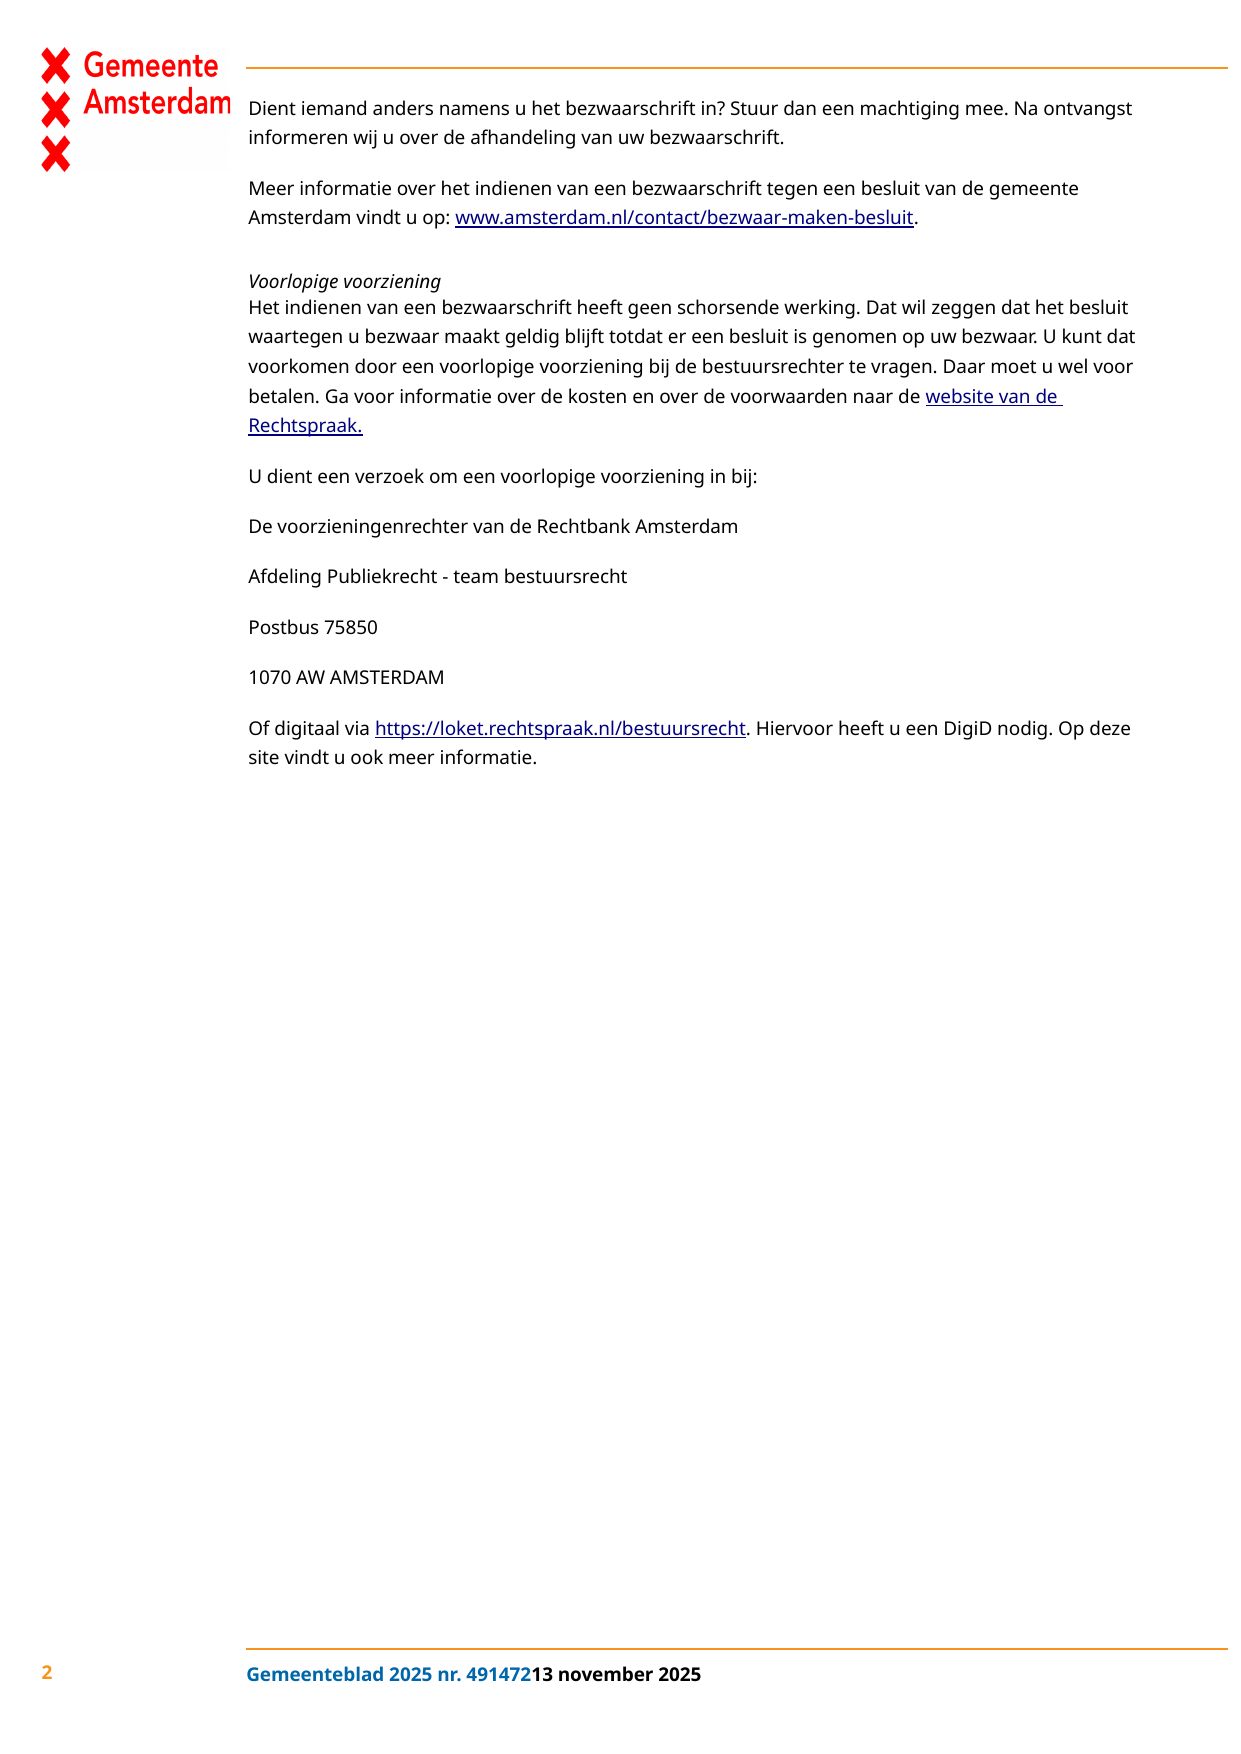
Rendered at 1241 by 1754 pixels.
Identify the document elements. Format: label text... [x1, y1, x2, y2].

text Of digitaal via https://loket.rechtspraak.nl/bestuursrecht. Hiervoor heeft u een DigiD nodig. Op deze site vindt u ook meer informatie. [248, 715, 1152, 770]
text 1070 AW AMSTERDAM [248, 664, 1152, 690]
text Meer informatie over het indienen van een bezwaarschrift tegen een besluit van de gemeente Amsterdam vindt u op: www.amsterdam.nl/contact/bezwaar-maken-besluit. [248, 175, 1152, 230]
text Het indienen van een bezwaarschrift heeft geen schorsende werking. Dat wil zeggen dat het besluit waartegen u bezwaar maakt geldig blijft totdat er een besluit is genomen op uw bezwaar. U kunt dat voorkomen door een voorlopige voorziening bij de bestuursrechter te vragen. Daar moet u wel voor betalen. Ga voor informatie over de kosten en over de voorwaarden naar de website van de Rechtspraak. [248, 294, 1152, 438]
picture [41, 47, 231, 172]
text Afdeling Publiekrecht - team bestuursrecht [248, 564, 1152, 589]
text Postbus 75850 [248, 614, 1152, 640]
text De voorzieningenrechter van de Rechtbank Amsterdam [248, 513, 1152, 539]
text U dient een verzoek om een voorlopige voorziening in bij: [248, 463, 1152, 488]
text Dient iemand anders namens u het bezwaarschrift in? Stuur dan een machtiging mee. Na ontvangst informeren wij u over de afhandeling van uw bezwaarschrift. [248, 95, 1152, 150]
text Voorlopige voorziening [248, 268, 1152, 294]
